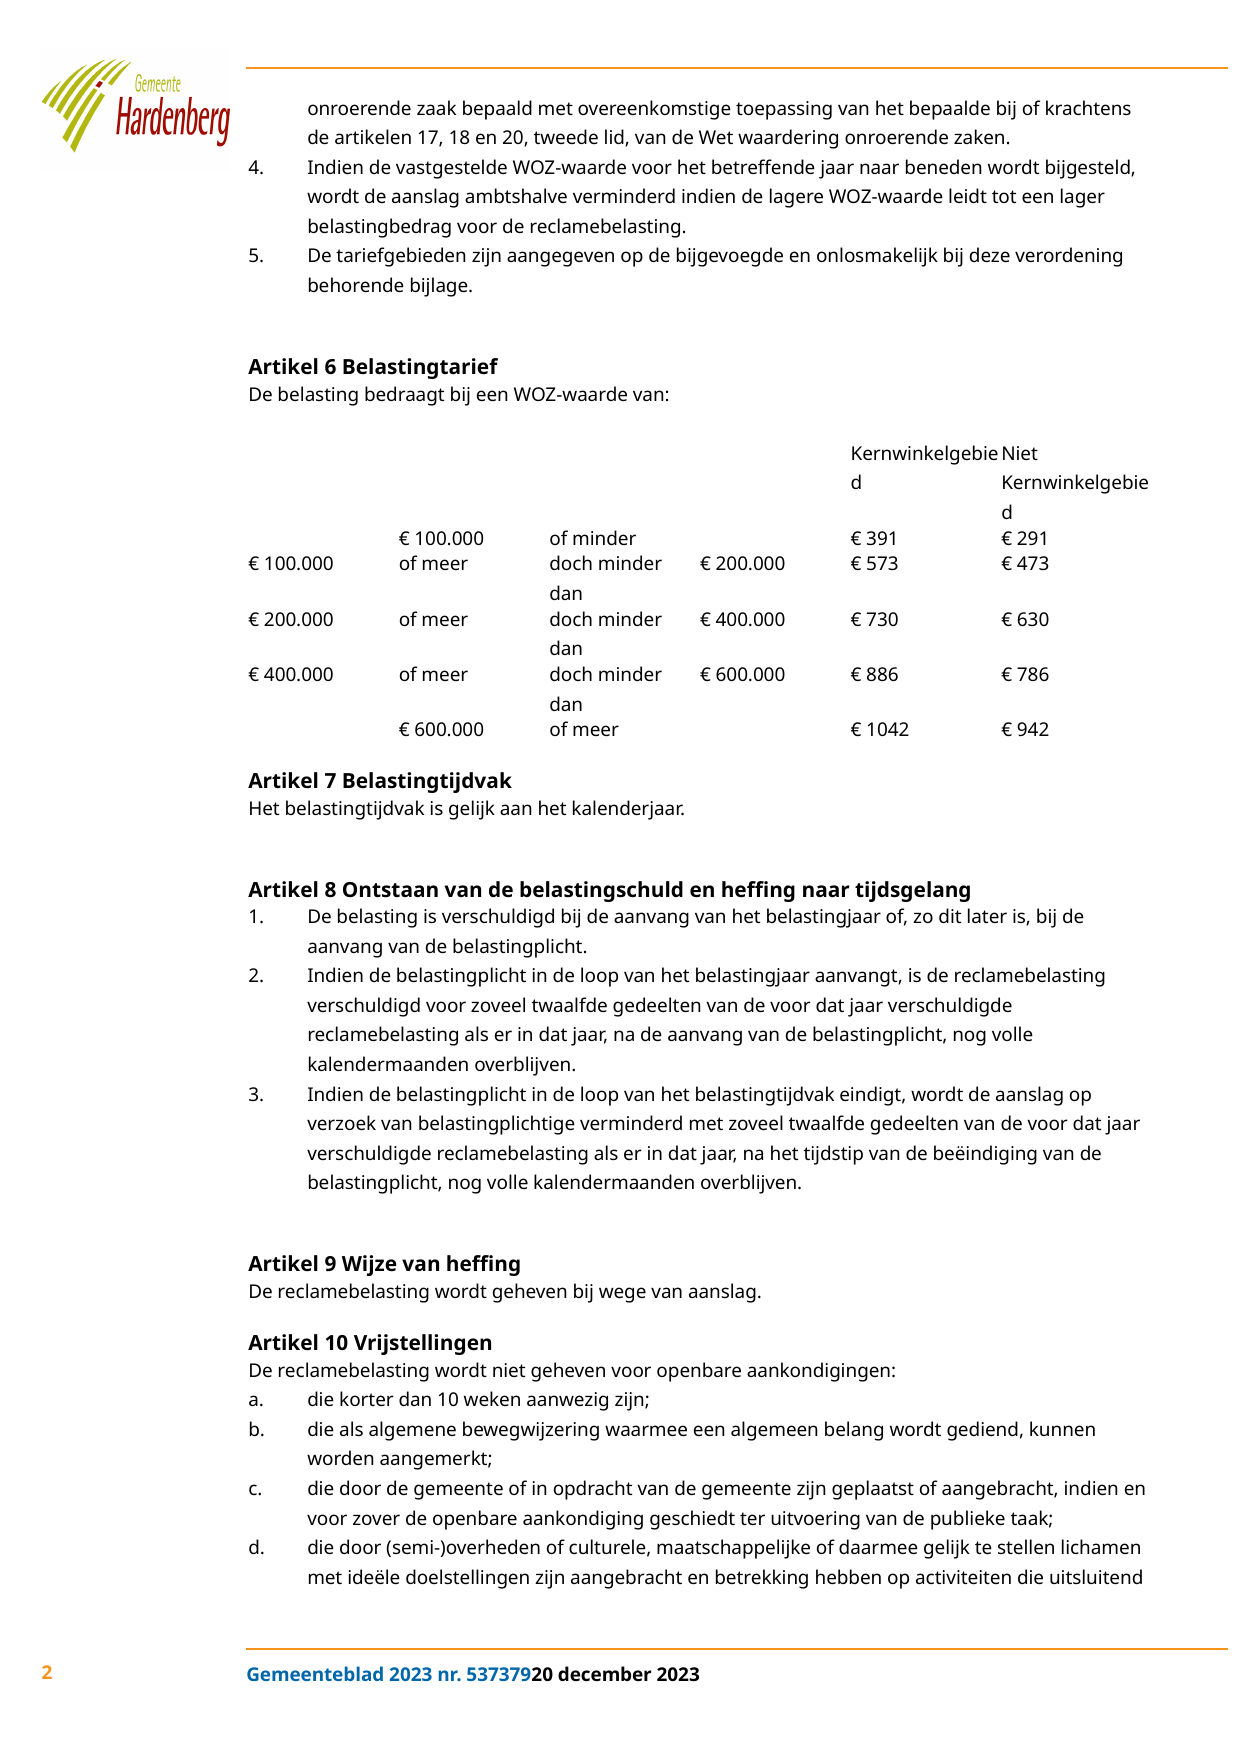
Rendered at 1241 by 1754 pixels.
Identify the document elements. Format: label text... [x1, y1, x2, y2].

table_cell € 730 [850, 606, 1001, 661]
table_cell doch minder dan [549, 661, 700, 717]
table_cell € 1042 [850, 717, 1001, 742]
table_header [549, 440, 700, 525]
text Artikel 6 Belastingtarief [248, 352, 1152, 381]
list die als algemene bewegwijzering waarmee een algemeen belang wordt gediend, kunnen worden aangemerkt; [248, 1416, 1152, 1471]
list die door (semi-)overheden of culturele, maatschappelijke of daarmee gelijk te stellen lichamen met ideële doelstellingen zijn aangebracht en betrekking hebben op activiteiten die uitsluitend [248, 1534, 1152, 1589]
list Indien de vastgestelde WOZ-waarde voor het betreffende jaar naar beneden wordt bijgesteld, wordt de aanslag ambtshalve verminderd indien de lagere WOZ-waarde leidt tot een lager belastingbedrag voor de reclamebelasting. [248, 154, 1152, 239]
table_header [399, 440, 549, 525]
list Indien de belastingplicht in de loop van het belastingtijdvak eindigt, wordt de aanslag op verzoek van belastingplichtige verminderd met zoveel twaalfde gedeelten van de voor dat jaar verschuldigde reclamebelasting als er in dat jaar, na het tijdstip van de beëindiging van de belastingplicht, nog volle kalendermaanden overblijven. [248, 1081, 1152, 1195]
table_header [700, 440, 850, 525]
table_cell € 630 [1001, 606, 1152, 661]
text Het belastingtijdvak is gelijk aan het kalenderjaar. [248, 795, 1152, 821]
table_cell € 600.000 [700, 661, 850, 717]
table_cell of meer [549, 717, 700, 742]
list die korter dan 10 weken aanwezig zijn; [248, 1386, 1152, 1412]
table_cell of meer [399, 606, 549, 661]
table_cell [700, 717, 850, 742]
table_cell € 886 [850, 661, 1001, 717]
table_cell € 100.000 [399, 525, 549, 551]
table_cell doch minder dan [549, 606, 700, 661]
table_header Kernwinkelgebied [850, 440, 1001, 525]
table_cell € 400.000 [700, 606, 850, 661]
table_cell € 786 [1001, 661, 1152, 717]
text De reclamebelasting wordt niet geheven voor openbare aankondigingen: [248, 1357, 1152, 1382]
list onroerende zaak bepaald met overeenkomstige toepassing van het bepaalde bij of krachtens de artikelen 17, 18 en 20, tweede lid, van de Wet waardering onroerende zaken. [248, 95, 1152, 150]
table_cell € 391 [850, 525, 1001, 551]
table_cell € 573 [850, 551, 1001, 606]
picture [41, 47, 231, 172]
table_header [248, 440, 398, 525]
text Artikel 9 Wijze van heffing [248, 1249, 1152, 1278]
text Artikel 8 Ontstaan van de belastingschuld en heffing naar tijdsgelang [248, 875, 1152, 903]
table_cell of meer [399, 551, 549, 606]
table_cell € 400.000 [248, 661, 398, 717]
list De belasting is verschuldigd bij de aanvang van het belastingjaar of, zo dit later is, bij de aanvang van de belastingplicht. [248, 903, 1152, 958]
text Artikel 7 Belastingtijdvak [248, 766, 1152, 795]
table_cell € 100.000 [248, 551, 398, 606]
table_cell doch minder dan [549, 551, 700, 606]
table_cell € 200.000 [700, 551, 850, 606]
table_cell of minder [549, 525, 700, 551]
table_cell [248, 717, 398, 742]
text Artikel 10 Vrijstellingen [248, 1328, 1152, 1357]
list die door de gemeente of in opdracht van de gemeente zijn geplaatst of aangebracht, indien en voor zover de openbare aankondiging geschiedt ter uitvoering van de publieke taak; [248, 1475, 1152, 1530]
table_cell € 942 [1001, 717, 1152, 742]
table_cell [248, 525, 398, 551]
list Indien de belastingplicht in de loop van het belastingjaar aanvangt, is de reclamebelasting verschuldigd voor zoveel twaalfde gedeelten van de voor dat jaar verschuldigde reclamebelasting als er in dat jaar, na de aanvang van de belastingplicht, nog volle kalendermaanden overblijven. [248, 962, 1152, 1077]
table_cell € 600.000 [399, 717, 549, 742]
table_cell € 291 [1001, 525, 1152, 551]
list De tariefgebieden zijn aangegeven op de bijgevoegde en onlosmakelijk bij deze verordening behorende bijlage. [248, 243, 1152, 298]
text De reclamebelasting wordt geheven bij wege van aanslag. [248, 1278, 1152, 1304]
table_header Niet Kernwinkelgebied [1001, 440, 1152, 525]
table_cell [700, 525, 850, 551]
table_cell € 200.000 [248, 606, 398, 661]
table_cell of meer [399, 661, 549, 717]
text De belasting bedraagt bij een WOZ-waarde van: [248, 381, 1152, 406]
table_cell € 473 [1001, 551, 1152, 606]
